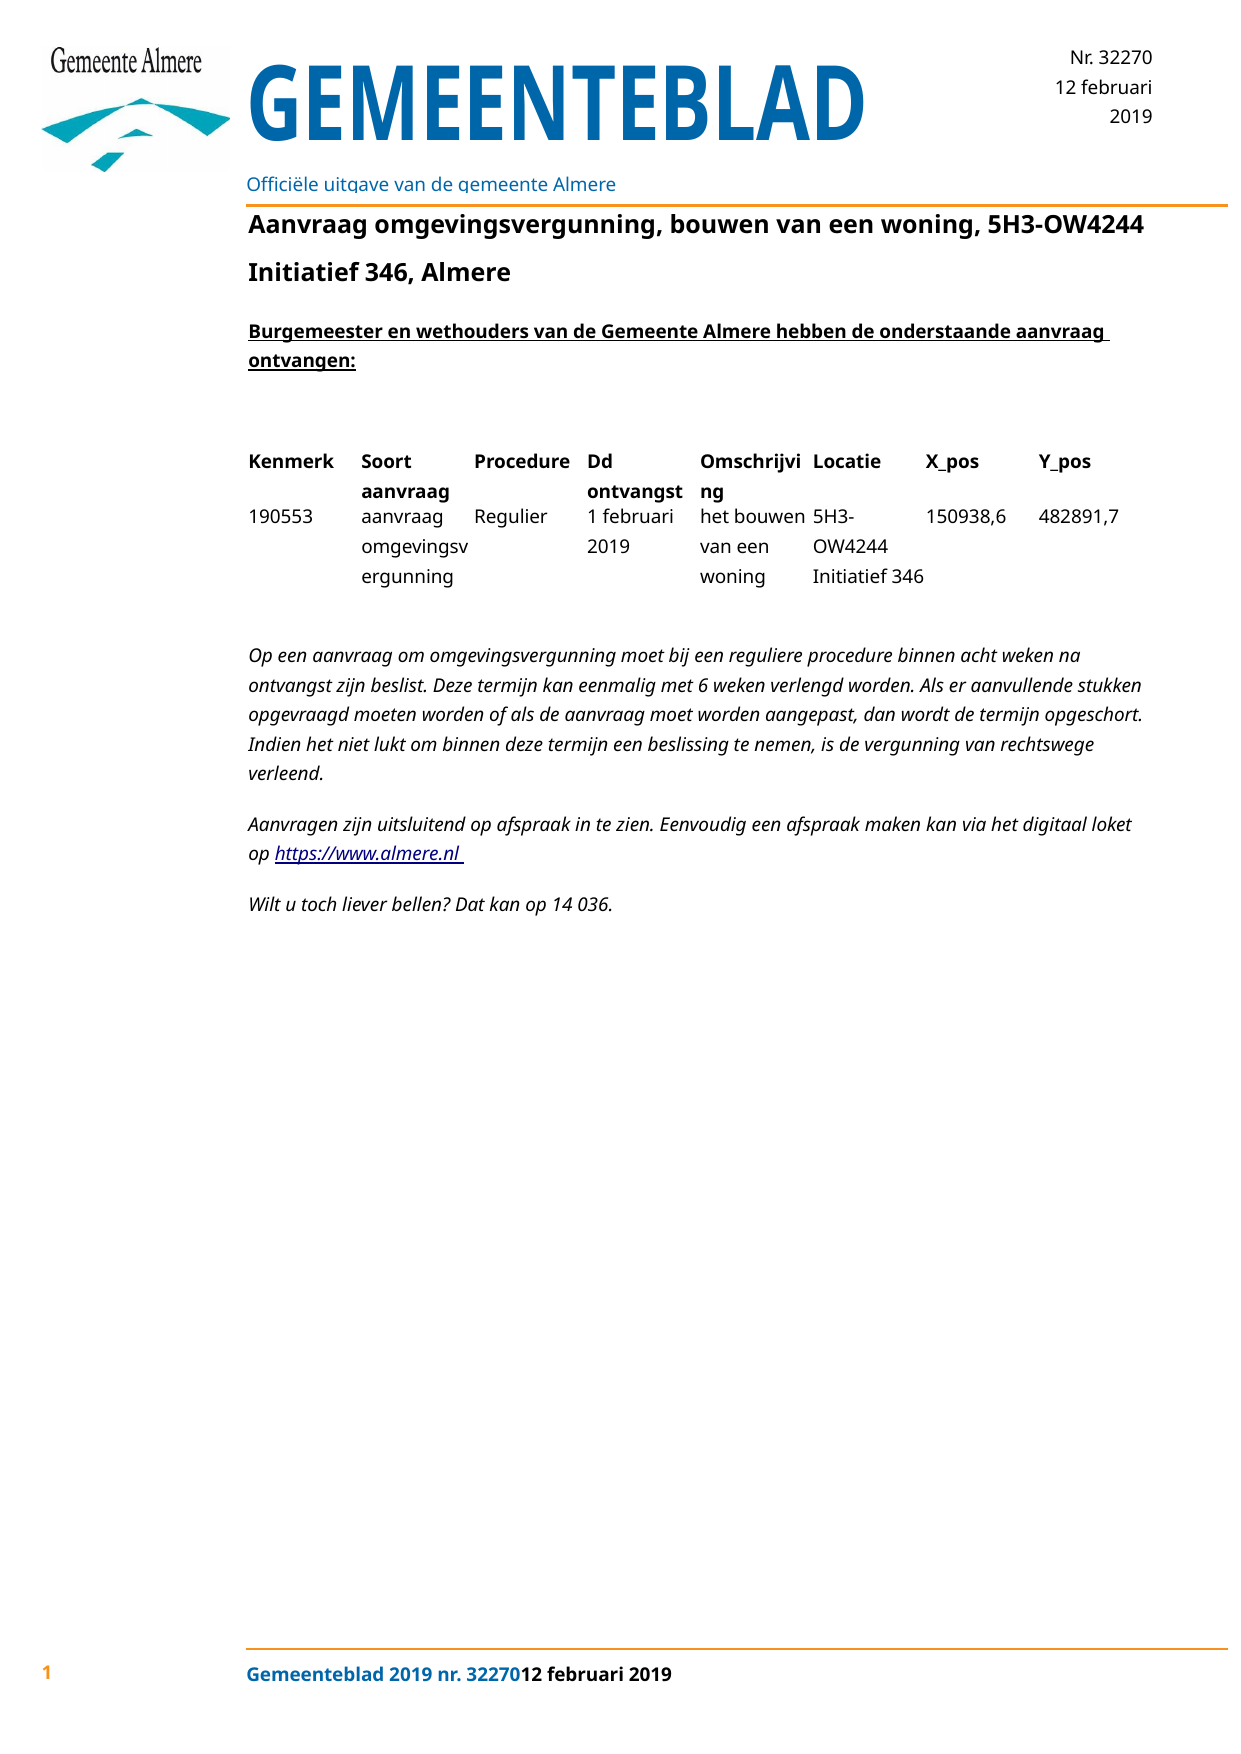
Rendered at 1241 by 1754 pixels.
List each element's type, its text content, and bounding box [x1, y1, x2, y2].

table_cell Regulier [474, 504, 587, 589]
table_header X_pos [926, 449, 1038, 504]
text Aanvraag omgevingsvergunning, bouwen van een woning, 5H3-OW4244 Initiatief 346, Almere [248, 207, 1152, 288]
table_cell 190553 [248, 504, 361, 589]
table_header Y_pos [1039, 449, 1152, 504]
text Op een aanvraag om omgevingsvergunning moet bij een reguliere procedure binnen acht weken na ontvangst zijn beslist. Deze termijn kan eenmalig met 6 weken verlengd worden. Als er aanvullende stukken opgevraagd moeten worden of als de aanvraag moet worden aangepast, dan wordt de termijn opgeschort. Indien het niet lukt om binnen deze termijn een beslissing te nemen, is de vergunning van rechtswege verleend. [248, 642, 1152, 786]
table_header Soort aanvraag [361, 449, 474, 504]
picture [41, 47, 231, 172]
table_cell het bouwen van een woning [700, 504, 813, 589]
table_cell 150938,6 [926, 504, 1038, 589]
table_header Kenmerk [248, 449, 361, 504]
text Aanvragen zijn uitsluitend op afspraak in te zien. Eenvoudig een afspraak maken kan via het digitaal loket op https://www.almere.nl [248, 811, 1152, 866]
text Burgemeester en wethouders van de Gemeente Almere hebben de onderstaande aanvraag ontvangen: [248, 318, 1152, 373]
table_cell 5H3-OW4244 Initiatief 346 [813, 504, 926, 589]
table_header Procedure [474, 449, 587, 504]
table_cell aanvraag omgevingsvergunning [361, 504, 474, 589]
table_header Dd ontvangst [587, 449, 700, 504]
table_cell 1 februari 2019 [587, 504, 700, 589]
table_header Locatie [813, 449, 926, 504]
table_header Omschrijving [700, 449, 813, 504]
text Wilt u toch liever bellen? Dat kan op 14 036. [248, 891, 1152, 917]
table_cell 482891,7 [1039, 504, 1152, 589]
